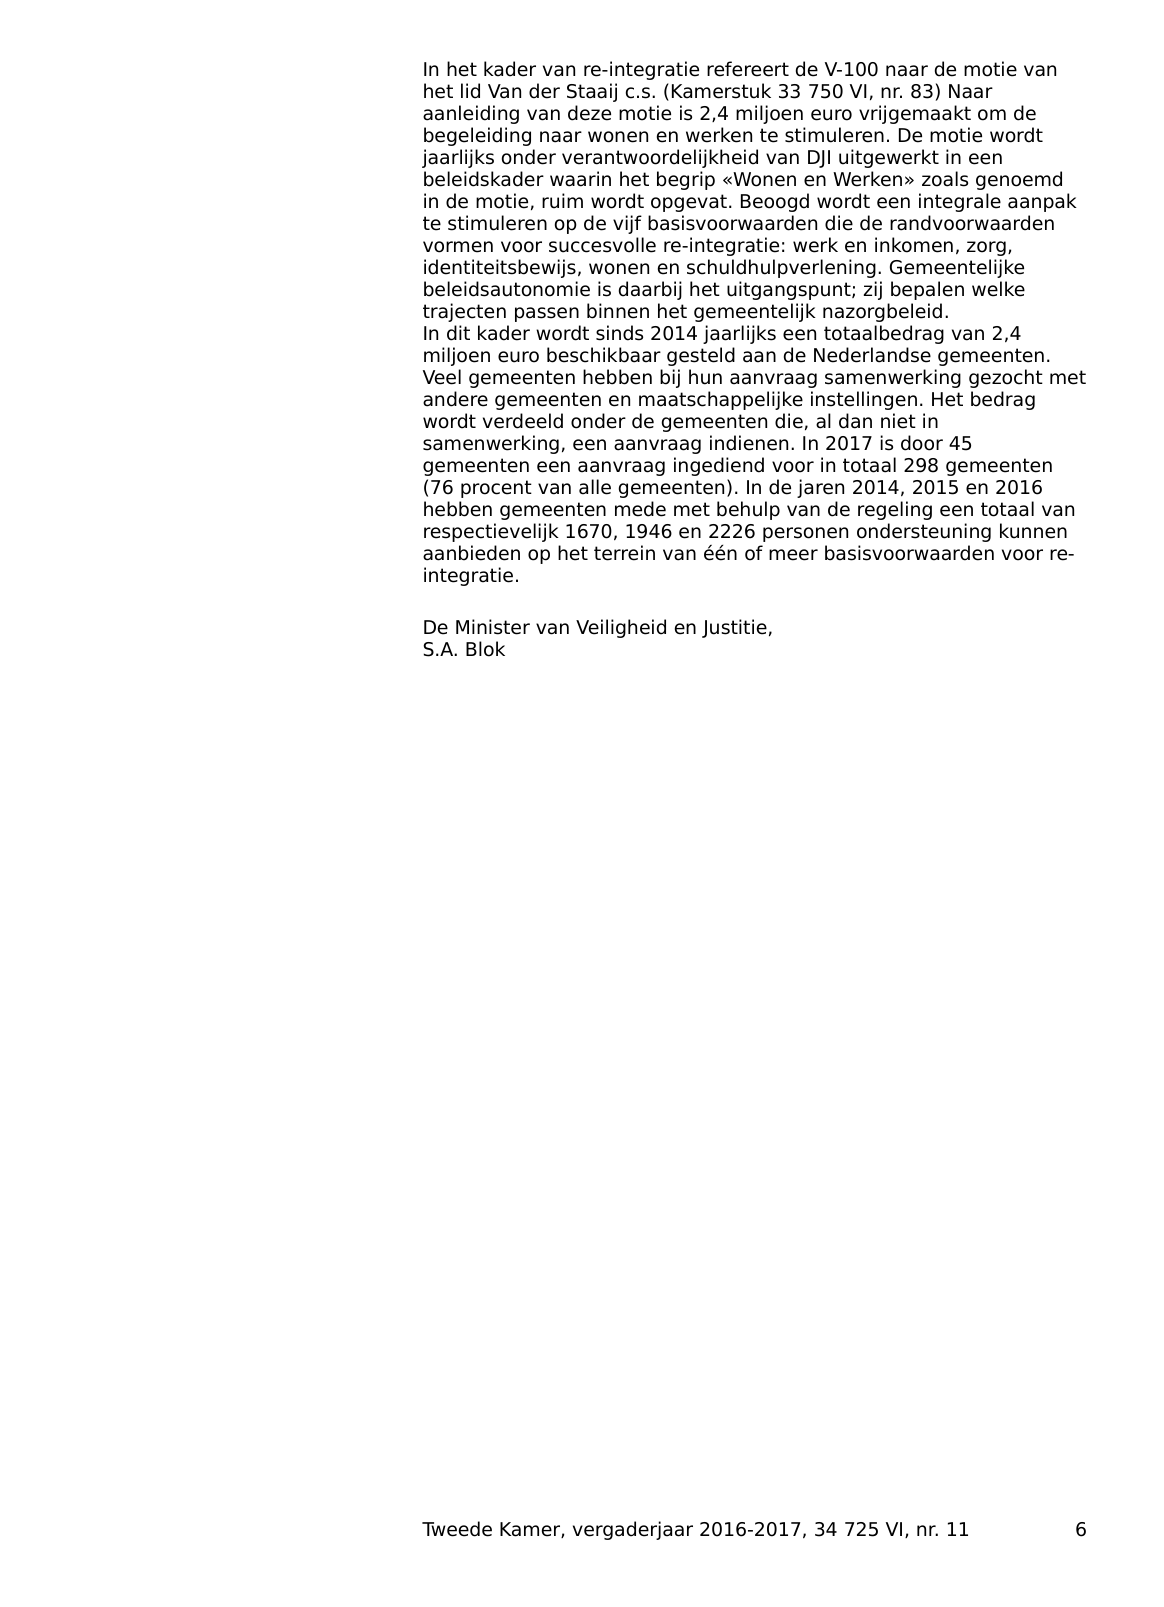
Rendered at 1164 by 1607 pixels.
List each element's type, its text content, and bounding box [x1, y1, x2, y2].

text In het kader van re-integratie refereert de V-100 naar de motie van het lid Van der Staaij c.s. (Kamerstuk 33 750 VI, nr. 83) Naar aanleiding van deze motie is 2,4 miljoen euro vrijgemaakt om de begeleiding naar wonen en werken te stimuleren. De motie wordt jaarlijks onder verantwoordelijkheid van DJI uitgewerkt in een beleidskader waarin het begrip «Wonen en Werken» zoals genoemd in de motie, ruim wordt opgevat. Beoogd wordt een integrale aanpak te stimuleren op de vijf basisvoorwaarden die de randvoorwaarden vormen voor succesvolle re-integratie: werk en inkomen, zorg, identiteitsbewijs, wonen en schuldhulpverlening. Gemeentelijke beleidsautonomie is daarbij het uitgangspunt; zij bepalen welke trajecten passen binnen het gemeentelijk nazorgbeleid. [422, 59, 1087, 323]
text De Minister van Veiligheid en Justitie, S.A. Blok [422, 617, 1087, 661]
text In dit kader wordt sinds 2014 jaarlijks een totaalbedrag van 2,4 miljoen euro beschikbaar gesteld aan de Nederlandse gemeenten. Veel gemeenten hebben bij hun aanvraag samenwerking gezocht met andere gemeenten en maatschappelijke instellingen. Het bedrag wordt verdeeld onder de gemeenten die, al dan niet in samenwerking, een aanvraag indienen. In 2017 is door 45 gemeenten een aanvraag ingediend voor in totaal 298 gemeenten (76 procent van alle gemeenten). In de jaren 2014, 2015 en 2016 hebben gemeenten mede met behulp van de regeling een totaal van respectievelijk 1670, 1946 en 2226 personen ondersteuning kunnen aanbieden op het terrein van één of meer basisvoorwaarden voor re-integratie. [422, 323, 1087, 587]
